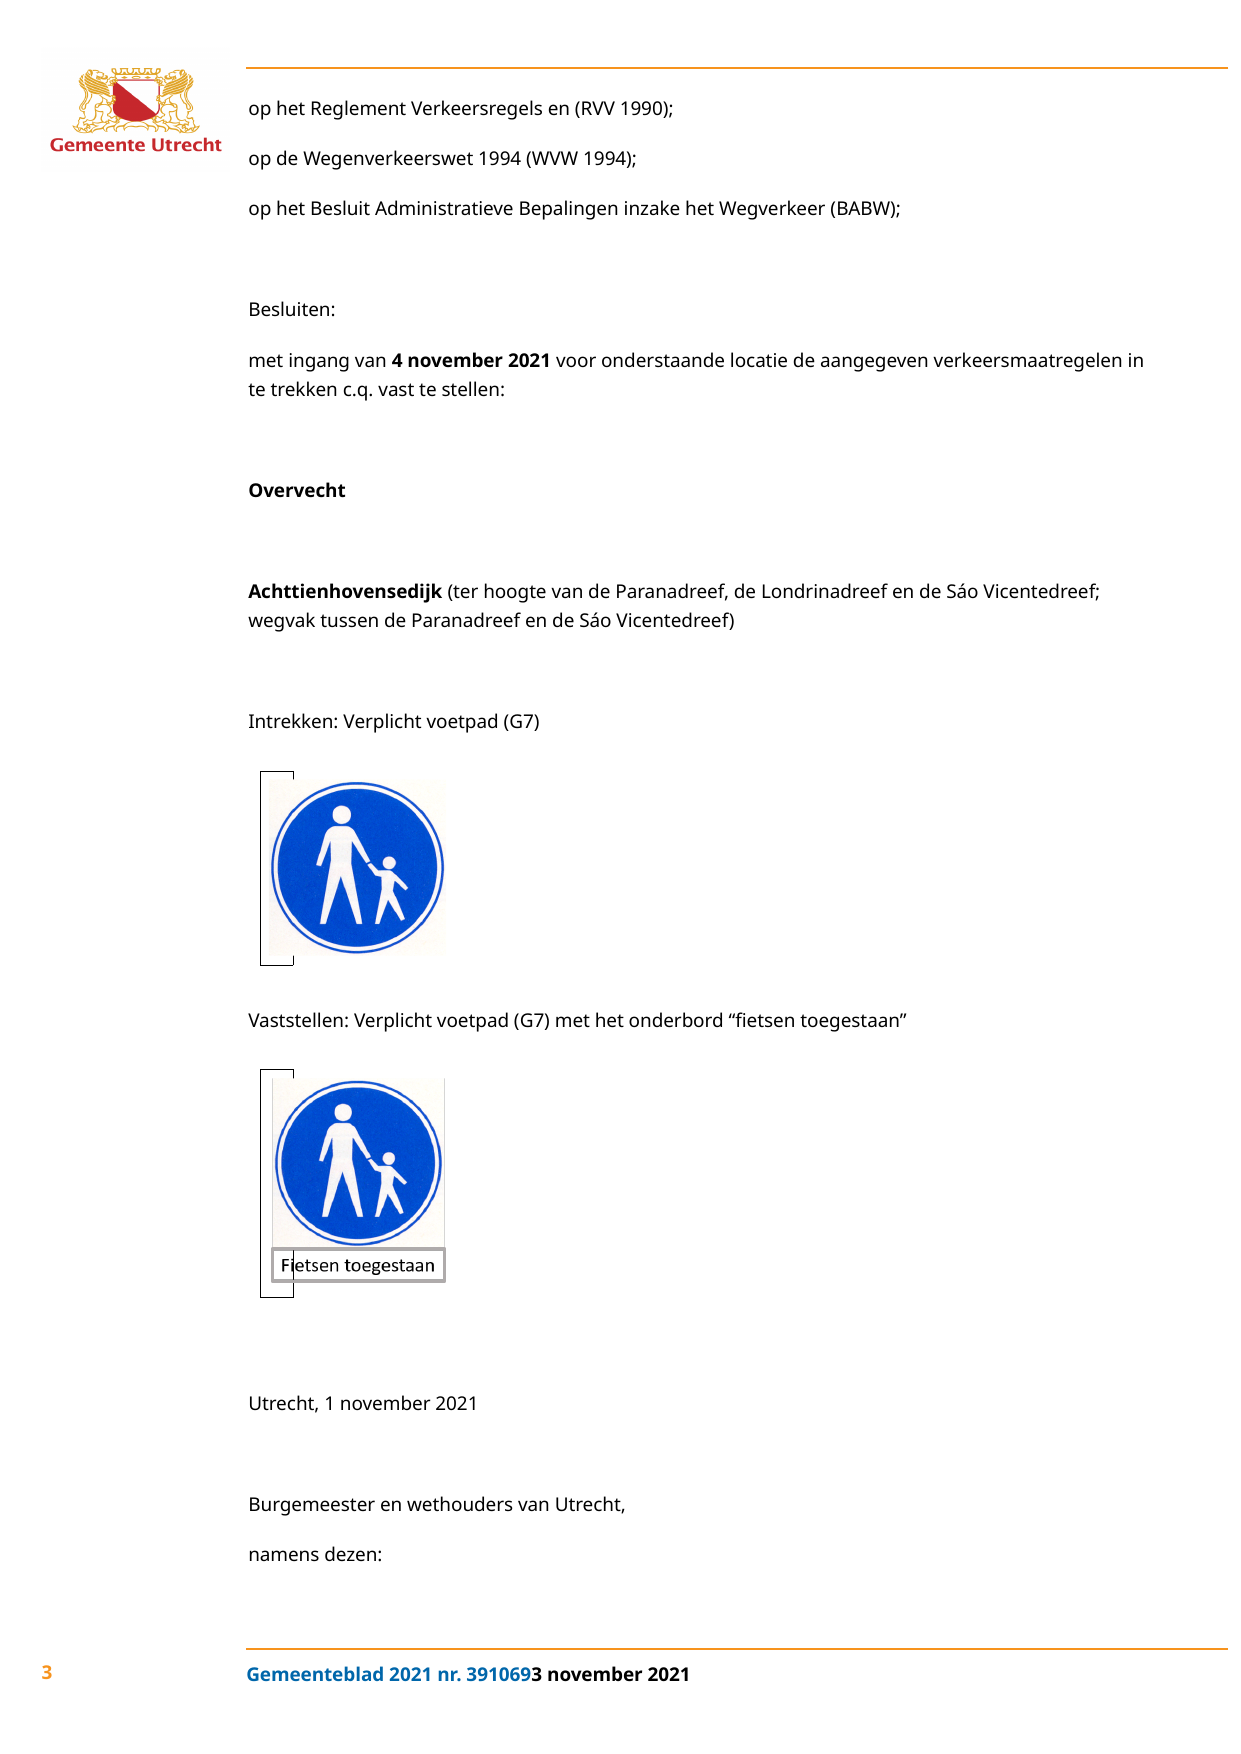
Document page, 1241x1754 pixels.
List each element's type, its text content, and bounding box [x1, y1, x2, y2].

text Besluiten: [248, 296, 1152, 322]
text op het Besluit Administratieve Bepalingen inzake het Wegverkeer (BABW); [248, 196, 1152, 221]
text Intrekken: Verplicht voetpad (G7) [248, 708, 1152, 734]
text Achttienhovensedijk (ter hoogte van de Paranadreef, de Londrinadreef en de Sáo Vicentedreef; wegvak tussen de Paranadreef en de Sáo Vicentedreef) [248, 578, 1152, 633]
text Burgemeester en wethouders van Utrecht, [248, 1491, 1152, 1516]
text op de Wegenverkeerswet 1994 (WVW 1994); [248, 145, 1152, 171]
text Vaststellen: Verplicht voetpad (G7) met het onderbord “fietsen toegestaan” [248, 1007, 1152, 1033]
text Overvecht [248, 477, 1152, 503]
text Utrecht, 1 november 2021 [248, 1390, 1152, 1416]
picture [268, 779, 447, 956]
picture [41, 47, 231, 172]
text namens dezen: [248, 1541, 1152, 1567]
picture [268, 1078, 447, 1289]
text op het Reglement Verkeersregels en (RVV 1990); [248, 95, 1152, 121]
text met ingang van 4 november 2021 voor onderstaande locatie de aangegeven verkeersmaatregelen in te trekken c.q. vast te stellen: [248, 347, 1152, 402]
